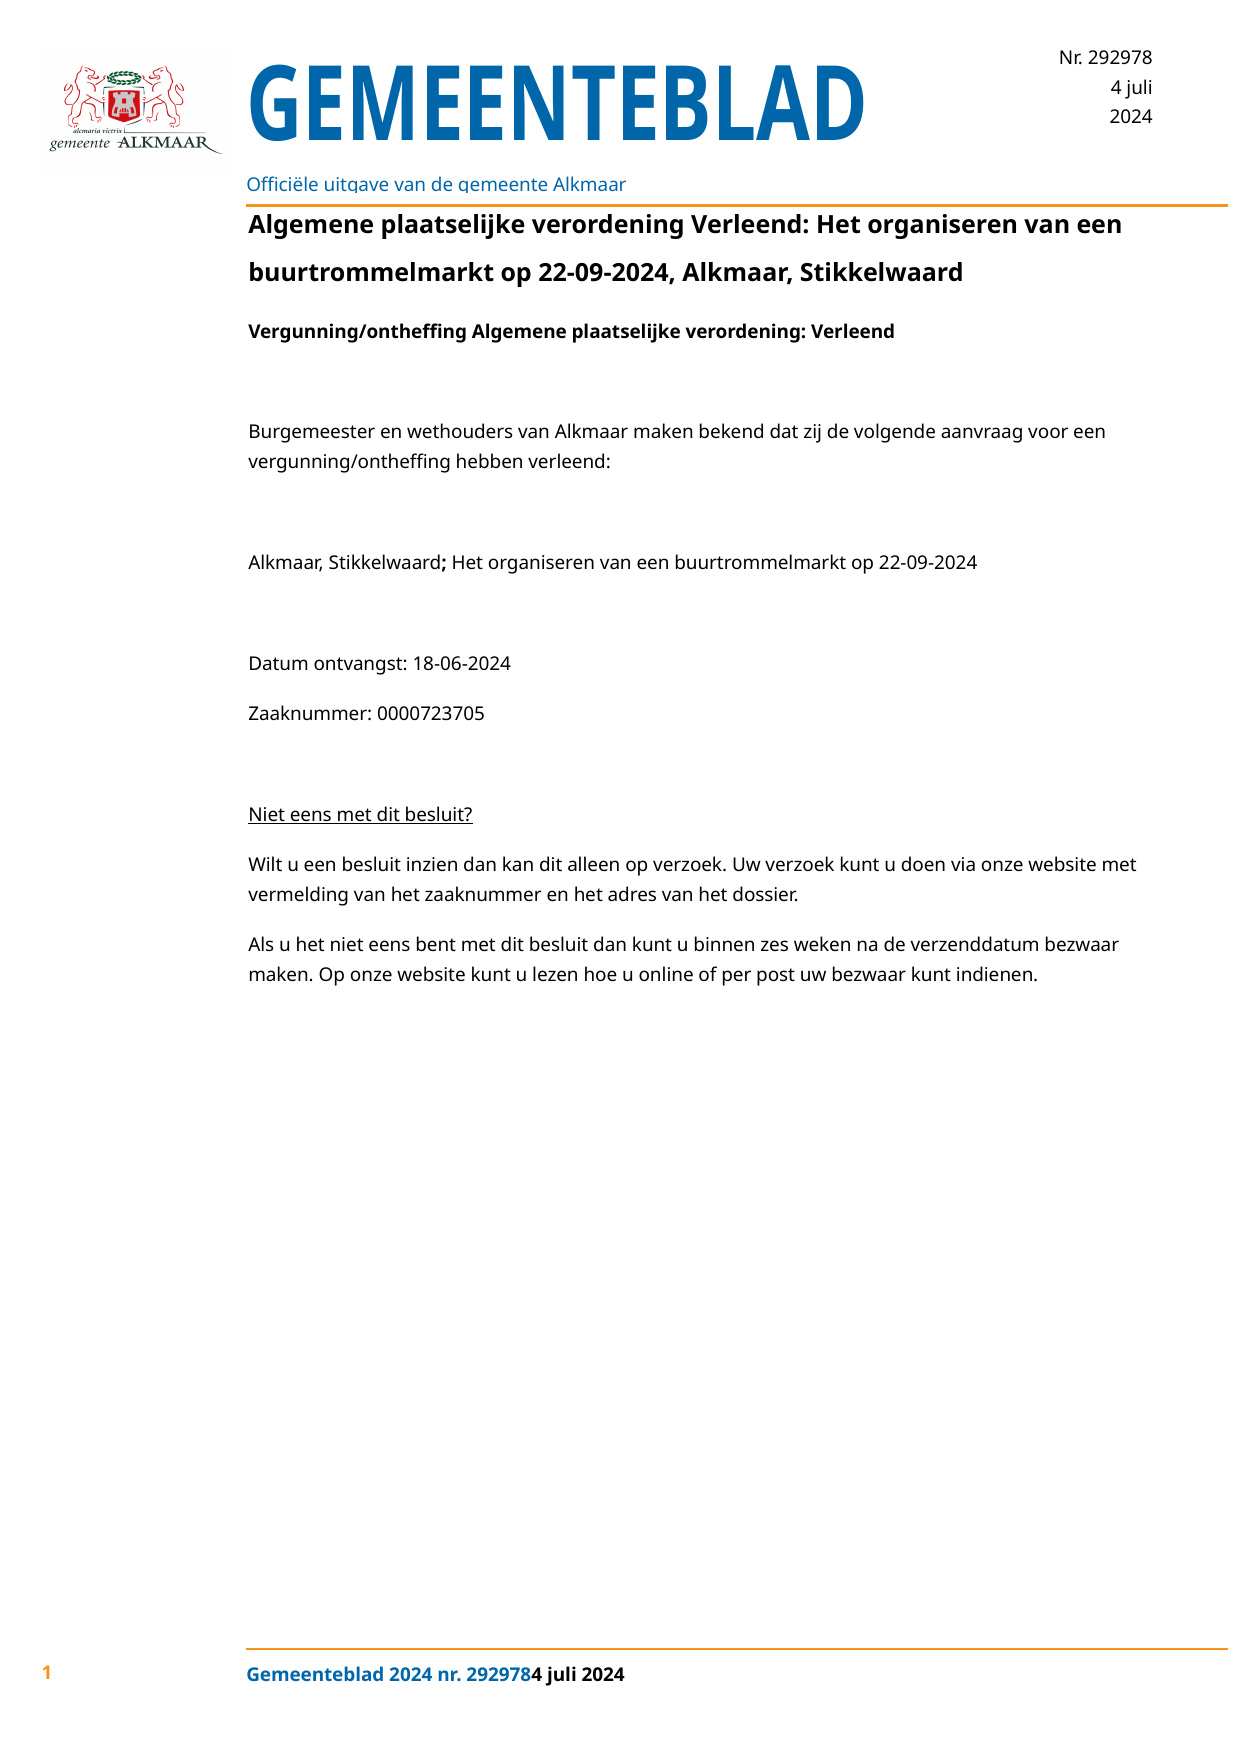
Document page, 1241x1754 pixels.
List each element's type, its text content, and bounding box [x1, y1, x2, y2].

text Niet eens met dit besluit? [248, 801, 1152, 827]
picture [41, 47, 231, 172]
text Als u het niet eens bent met dit besluit dan kunt u binnen zes weken na de verzenddatum bezwaar maken. Op onze website kunt u lezen hoe u online of per post uw bezwaar kunt indienen. [248, 932, 1152, 987]
text Wilt u een besluit inzien dan kan dit alleen op verzoek. Uw verzoek kunt u doen via onze website met vermelding van het zaaknummer en het adres van het dossier. [248, 852, 1152, 907]
text Burgemeester en wethouders van Alkmaar maken bekend dat zij de volgende aanvraag voor een vergunning/ontheffing hebben verleend: [248, 419, 1152, 474]
text Vergunning/ontheffing Algemene plaatselijke verordening: Verleend [248, 318, 1152, 344]
text Zaaknummer: 0000723705 [248, 700, 1152, 726]
text Algemene plaatselijke verordening Verleend: Het organiseren van een buurtrommelmarkt op 22-09-2024, Alkmaar, Stikkelwaard [248, 207, 1152, 288]
text Datum ontvangst: 18-06-2024 [248, 650, 1152, 676]
text Alkmaar, Stikkelwaard; Het organiseren van een buurtrommelmarkt op 22-09-2024 [248, 549, 1152, 575]
